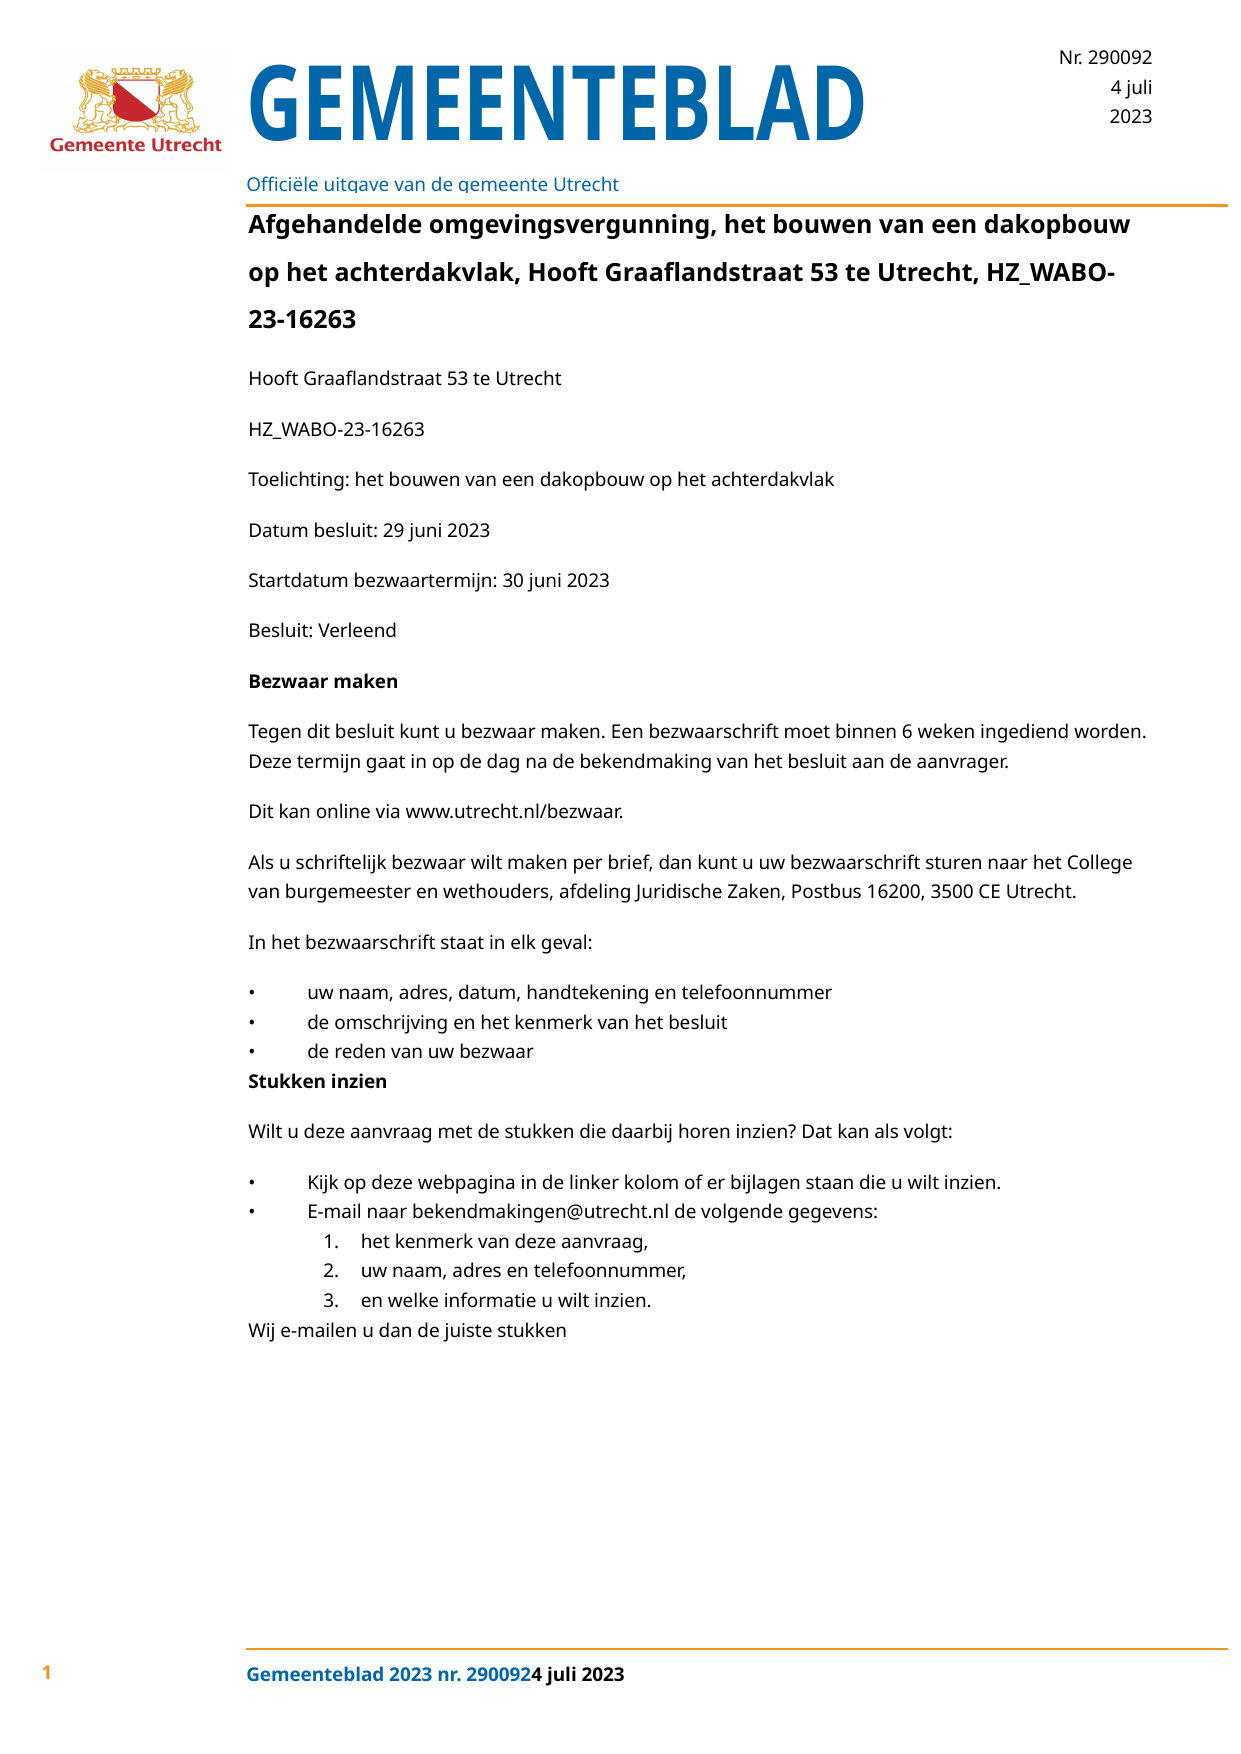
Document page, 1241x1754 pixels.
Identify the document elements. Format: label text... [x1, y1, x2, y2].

text Startdatum bezwaartermijn: 30 juni 2023 [248, 567, 1152, 593]
list uw naam, adres, datum, handtekening en telefoonnummer [248, 979, 1152, 1005]
text Tegen dit besluit kunt u bezwaar maken. Een bezwaarschrift moet binnen 6 weken ingediend worden. Deze termijn gaat in op de dag na de bekendmaking van het besluit aan de aanvrager. [248, 718, 1152, 774]
text Als u schriftelijk bezwaar wilt maken per brief, dan kunt u uw bezwaarschrift sturen naar het College van burgemeester en wethouders, afdeling Juridische Zaken, Postbus 16200, 3500 CE Utrecht. [248, 849, 1152, 904]
list Kijk op deze webpagina in de linker kolom of er bijlagen staan die u wilt inzien. [248, 1169, 1152, 1194]
list het kenmerk van deze aanvraag, [323, 1228, 1152, 1254]
text Dit kan online via www.utrecht.nl/bezwaar. [248, 798, 1152, 824]
list de reden van uw bezwaar [248, 1038, 1152, 1064]
text In het bezwaarschrift staat in elk geval: [248, 929, 1152, 954]
text Wilt u deze aanvraag met de stukken die daarbij horen inzien? Dat kan als volgt: [248, 1118, 1152, 1144]
list E-mail naar bekendmakingen@utrecht.nl de volgende gegevens: [248, 1198, 1152, 1224]
text Wij e-mailen u dan de juiste stukken [248, 1317, 1152, 1342]
text Bezwaar maken [248, 668, 1152, 694]
text Hooft Graaflandstraat 53 te Utrecht [248, 366, 1152, 391]
list en welke informatie u wilt inzien. [323, 1287, 1152, 1313]
picture [41, 47, 231, 172]
text Stukken inzien [248, 1068, 1152, 1094]
text Datum besluit: 29 juni 2023 [248, 517, 1152, 542]
list uw naam, adres en telefoonnummer, [323, 1258, 1152, 1283]
text Afgehandelde omgevingsvergunning, het bouwen van een dakopbouw op het achterdakvlak, Hooft Graaflandstraat 53 te Utrecht, HZ_WABO-23-16263 [248, 207, 1152, 336]
text Besluit: Verleend [248, 618, 1152, 643]
text HZ_WABO-23-16263 [248, 416, 1152, 442]
list de omschrijving en het kenmerk van het besluit [248, 1009, 1152, 1034]
text Toelichting: het bouwen van een dakopbouw op het achterdakvlak [248, 466, 1152, 492]
